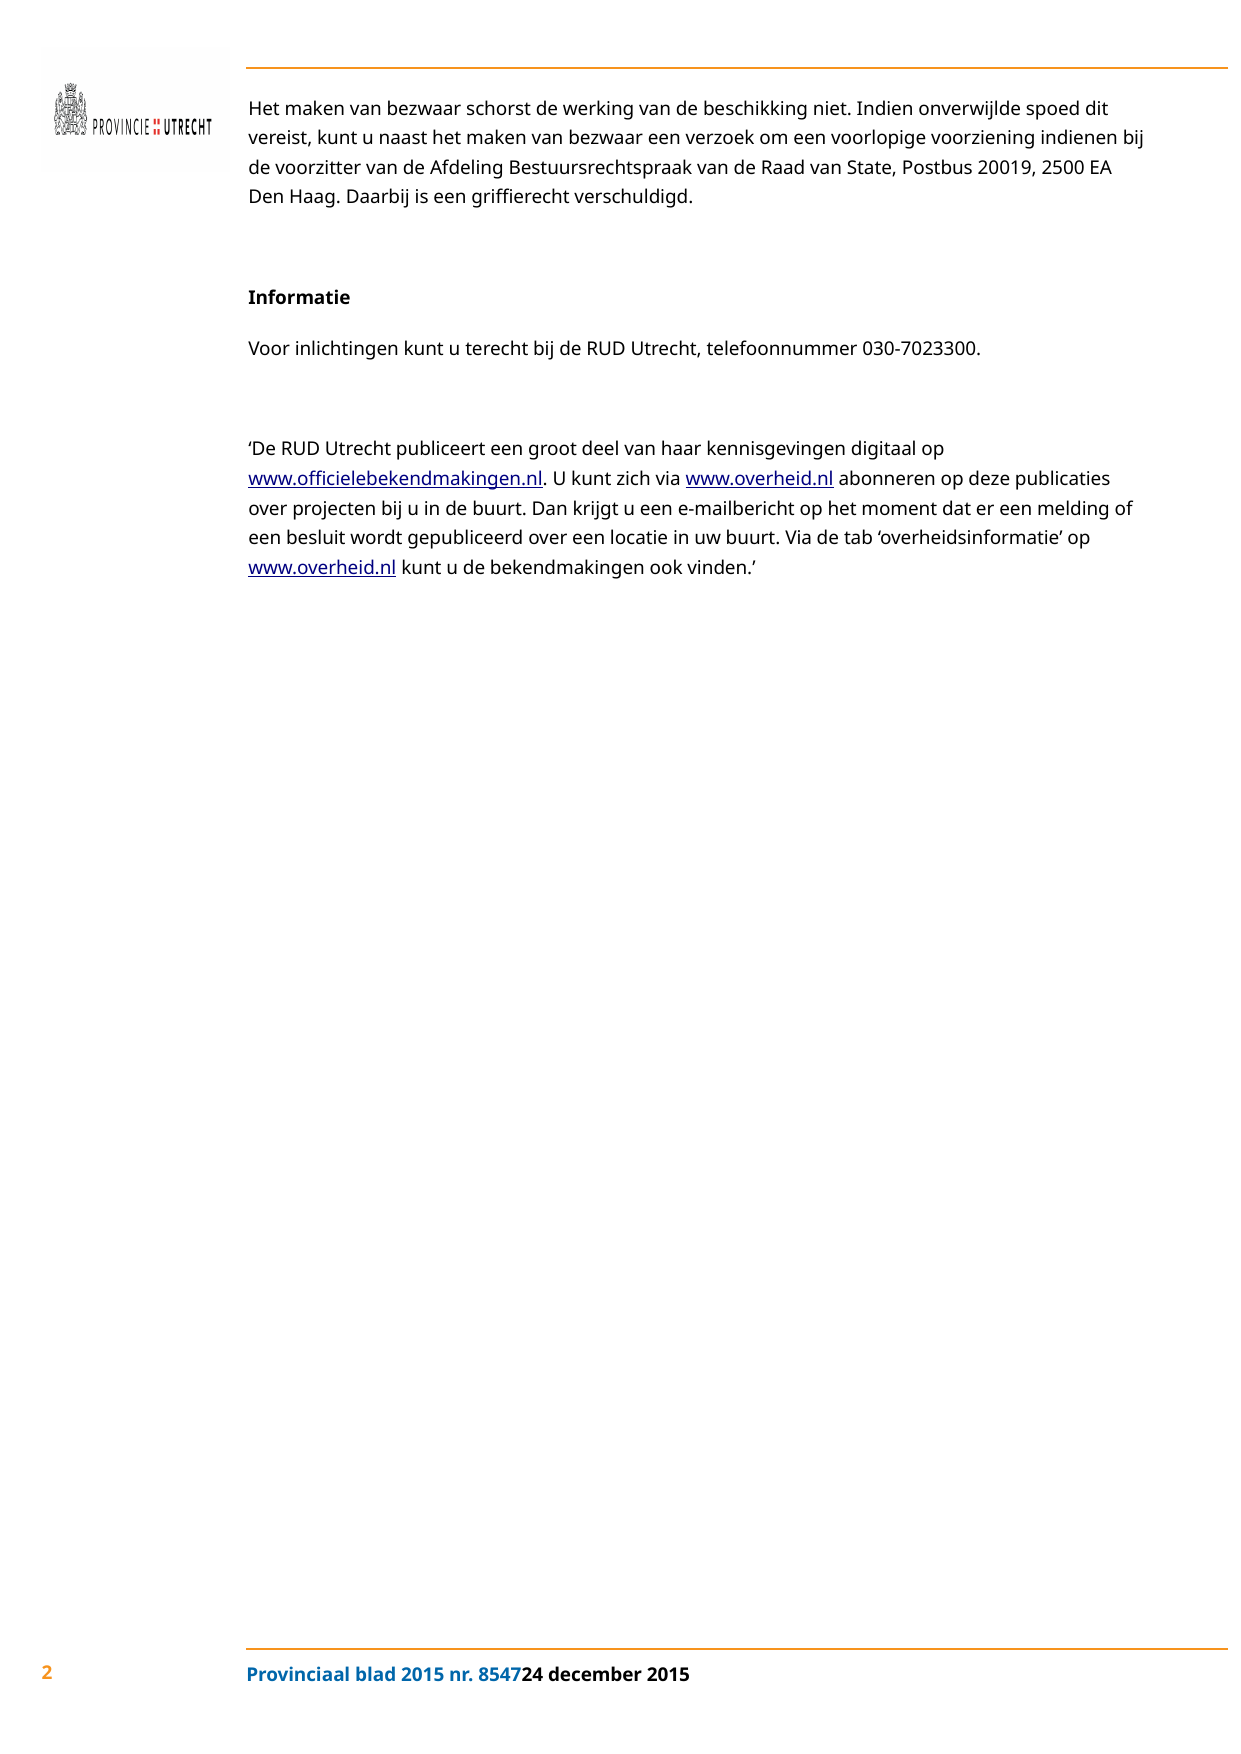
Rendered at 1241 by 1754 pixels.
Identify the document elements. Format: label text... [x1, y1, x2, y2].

text Voor inlichtingen kunt u terecht bij de RUD Utrecht, telefoonnummer 030-7023300. [248, 335, 1152, 361]
text Informatie [248, 284, 1152, 310]
picture [41, 47, 231, 172]
text Het maken van bezwaar schorst de werking van de beschikking niet. Indien onverwijlde spoed dit vereist, kunt u naast het maken van bezwaar een verzoek om een voorlopige voorziening indienen bij de voorzitter van de Afdeling Bestuursrechtspraak van de Raad van State, Postbus 20019, 2500 EA Den Haag. Daarbij is een griffierecht verschuldigd. [248, 95, 1152, 209]
text ‘De RUD Utrecht publiceert een groot deel van haar kennisgevingen digitaal op www.officielebekendmakingen.nl. U kunt zich via www.overheid.nl abonneren op deze publicaties over projecten bij u in de buurt. Dan krijgt u een e-mailbericht op het moment dat er een melding of een besluit wordt gepubliceerd over een locatie in uw buurt. Via de tab ‘overheidsinformatie’ op www.overheid.nl kunt u de bekendmakingen ook vinden.’ [248, 436, 1152, 580]
